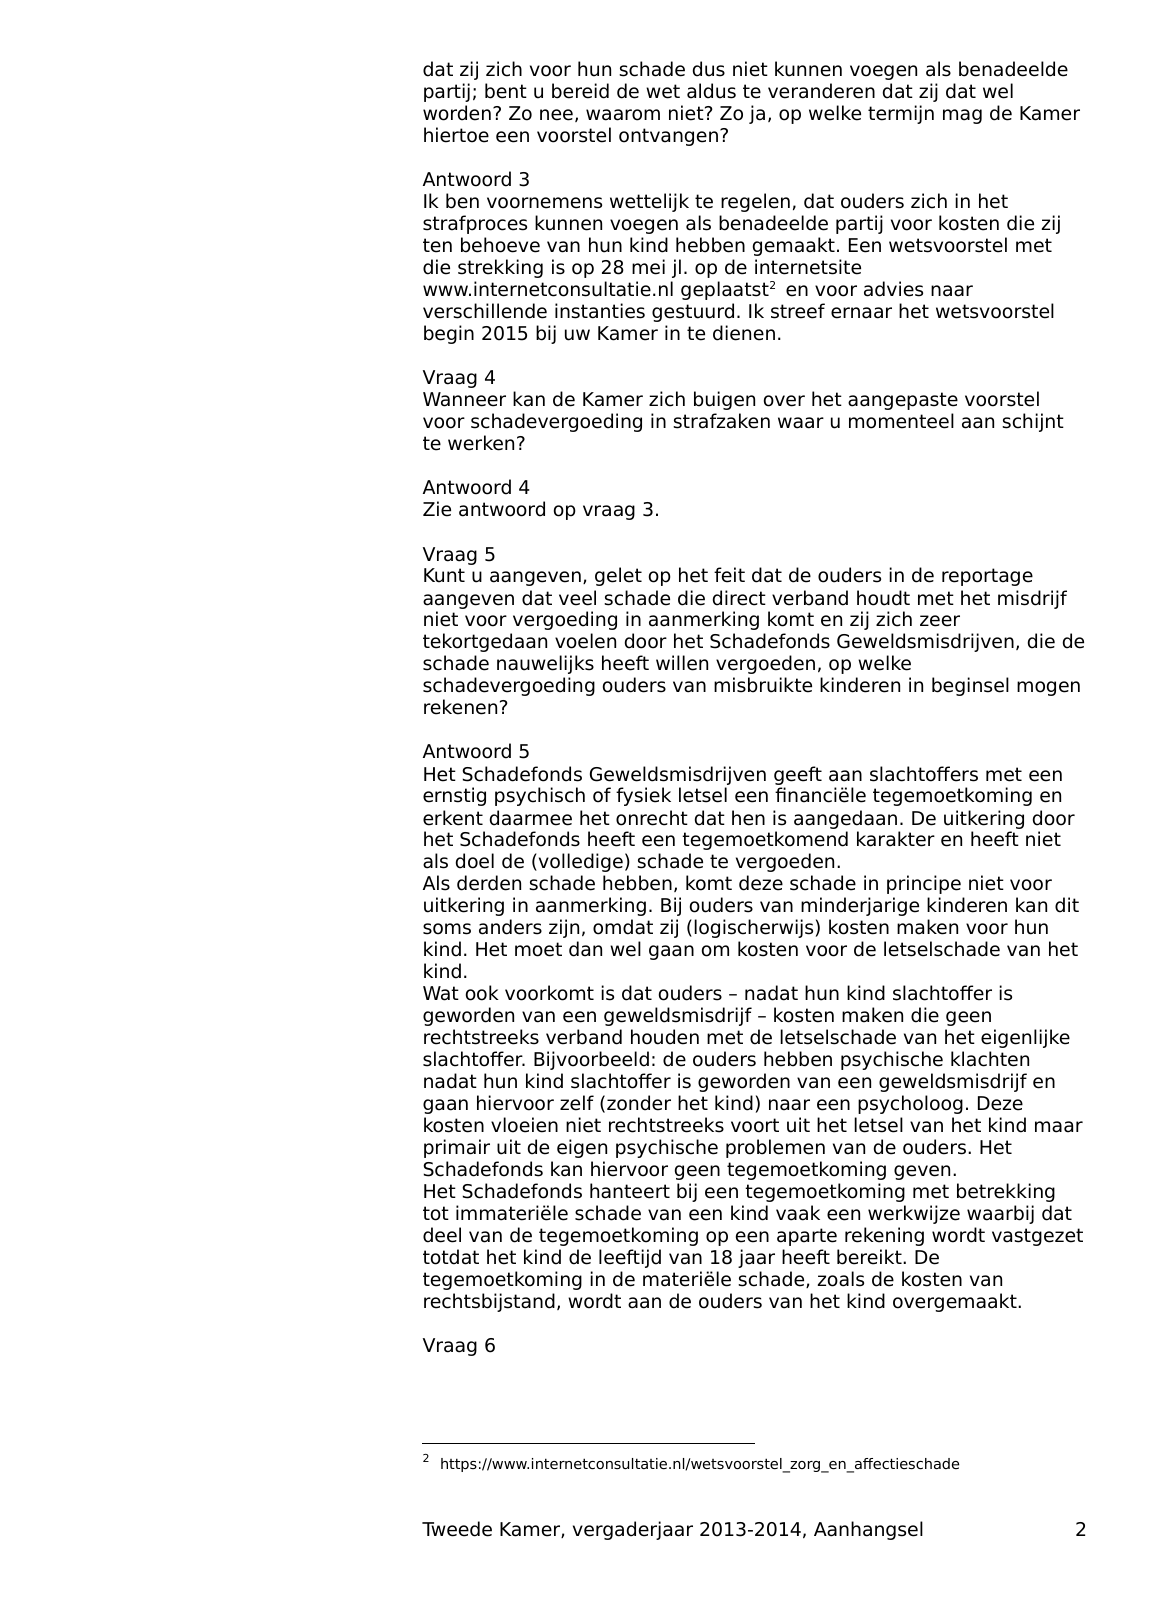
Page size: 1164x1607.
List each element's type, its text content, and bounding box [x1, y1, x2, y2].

text Als derden schade hebben, komt deze schade in principe niet voor uitkering in aanmerking. Bij ouders van minderjarige kinderen kan dit soms anders zijn, omdat zij (logischerwijs) kosten maken voor hun kind. Het moet dan wel gaan om kosten voor de letselschade van het kind. [422, 873, 1087, 983]
text Het Schadefonds hanteert bij een tegemoetkoming met betrekking tot immateriële schade van een kind vaak een werkwijze waarbij dat deel van de tegemoetkoming op een aparte rekening wordt vastgezet totdat het kind de leeftijd van 18 jaar heeft bereikt. De tegemoetkoming in de materiële schade, zoals de kosten van rechtsbijstand, wordt aan de ouders van het kind overgemaakt. [422, 1181, 1087, 1313]
text https://www.internetconsultatie.nl/wetsvoorstel_zorg_en_affectieschade [422, 1452, 1087, 1474]
text Ik ben voornemens wettelijk te regelen, dat ouders zich in het strafproces kunnen voegen als benadeelde partij voor kosten die zij ten behoeve van hun kind hebben gemaakt. Een wetsvoorstel met die strekking is op 28 mei jl. op de internetsite www.internetconsultatie.nl geplaatst en voor advies naar verschillende instanties gestuurd. Ik streef ernaar het wetsvoorstel begin 2015 bij uw Kamer in te dienen. [422, 191, 1087, 345]
text dat zij zich voor hun schade dus niet kunnen voegen als benadeelde partij; bent u bereid de wet aldus te veranderen dat zij dat wel worden? Zo nee, waarom niet? Zo ja, op welke termijn mag de Kamer hiertoe een voorstel ontvangen? [422, 59, 1087, 147]
text Het Schadefonds Geweldsmisdrijven geeft aan slachtoffers met een ernstig psychisch of fysiek letsel een financiële tegemoetkoming en erkent daarmee het onrecht dat hen is aangedaan. De uitkering door het Schadefonds heeft een tegemoetkomend karakter en heeft niet als doel de (volledige) schade te vergoeden. [422, 763, 1087, 873]
text Antwoord 5 [422, 741, 1087, 763]
text Kunt u aangeven, gelet op het feit dat de ouders in de reportage aangeven dat veel schade die direct verband houdt met het misdrijf niet voor vergoeding in aanmerking komt en zij zich zeer tekortgedaan voelen door het Schadefonds Geweldsmisdrijven, die de schade nauwelijks heeft willen vergoeden, op welke schadevergoeding ouders van misbruikte kinderen in beginsel mogen rekenen? [422, 565, 1087, 719]
text Antwoord 4 [422, 477, 1087, 499]
text Antwoord 3 [422, 169, 1087, 191]
text Wat ook voorkomt is dat ouders – nadat hun kind slachtoffer is geworden van een geweldsmisdrijf – kosten maken die geen rechtstreeks verband houden met de letselschade van het eigenlijke slachtoffer. Bijvoorbeeld: de ouders hebben psychische klachten nadat hun kind slachtoffer is geworden van een geweldsmisdrijf en gaan hiervoor zelf (zonder het kind) naar een psycholoog. Deze kosten vloeien niet rechtstreeks voort uit het letsel van het kind maar primair uit de eigen psychische problemen van de ouders. Het Schadefonds kan hiervoor geen tegemoetkoming geven. [422, 983, 1087, 1181]
text Vraag 6 [422, 1335, 1087, 1357]
text Vraag 5 [422, 543, 1087, 565]
text Wanneer kan de Kamer zich buigen over het aangepaste voorstel voor schadevergoeding in strafzaken waar u momenteel aan schijnt te werken? [422, 389, 1087, 455]
text Vraag 4 [422, 367, 1087, 389]
text Zie antwoord op vraag 3. [422, 499, 1087, 521]
